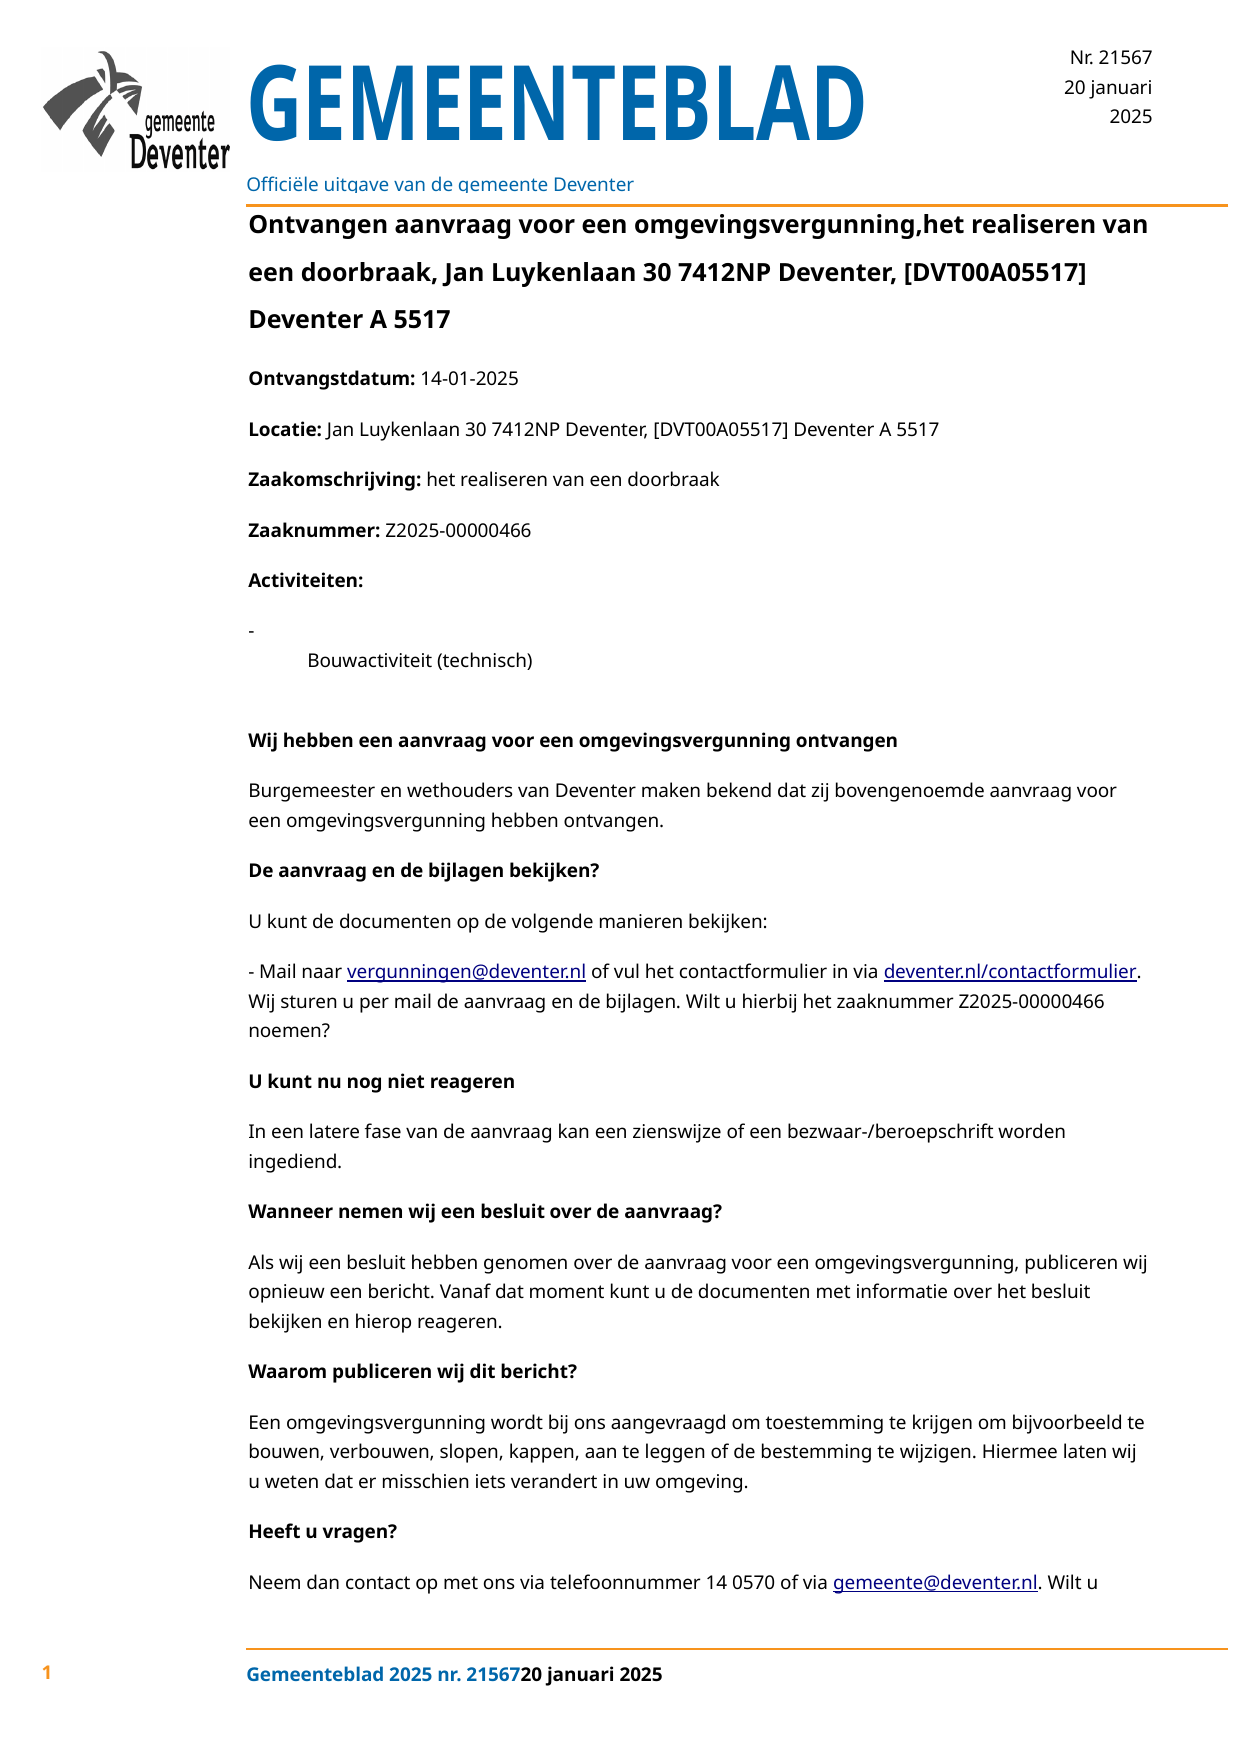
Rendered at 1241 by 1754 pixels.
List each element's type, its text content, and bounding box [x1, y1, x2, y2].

text Activiteiten: [248, 567, 1152, 593]
text Heeft u vragen? [248, 1518, 1152, 1544]
list Bouwactiviteit (technisch) [248, 647, 1152, 673]
text - Mail naar vergunningen@deventer.nl of vul het contactformulier in via deventer.nl/contactformulier. Wij sturen u per mail de aanvraag en de bijlagen. Wilt u hierbij het zaaknummer Z2025-00000466 noemen? [248, 958, 1152, 1043]
text Als wij een besluit hebben genomen over de aanvraag voor een omgevingsvergunning, publiceren wij opnieuw een bericht. Vanaf dat moment kunt u de documenten met informatie over het besluit bekijken en hierop reageren. [248, 1249, 1152, 1334]
text Ontvangstdatum: 14-01-2025 [248, 366, 1152, 391]
text U kunt de documenten op de volgende manieren bekijken: [248, 908, 1152, 934]
text U kunt nu nog niet reageren [248, 1068, 1152, 1094]
text Neem dan contact op met ons via telefoonnummer 14 0570 of via gemeente@deventer.nl. Wilt u [248, 1569, 1152, 1594]
text Een omgevingsvergunning wordt bij ons aangevraagd om toestemming te krijgen om bijvoorbeeld te bouwen, verbouwen, slopen, kappen, aan te leggen of de bestemming te wijzigen. Hiermee laten wij u weten dat er misschien iets verandert in uw omgeving. [248, 1409, 1152, 1494]
text Wanneer nemen wij een besluit over de aanvraag? [248, 1198, 1152, 1224]
text Wij hebben een aanvraag voor een omgevingsvergunning ontvangen [248, 727, 1152, 753]
text In een latere fase van de aanvraag kan een zienswijze of een bezwaar-/beroepschrift worden ingediend. [248, 1118, 1152, 1174]
text Zaakomschrijving: het realiseren van een doorbraak [248, 466, 1152, 492]
text Locatie: Jan Luykenlaan 30 7412NP Deventer, [DVT00A05517] Deventer A 5517 [248, 416, 1152, 442]
picture [41, 47, 231, 172]
text Burgemeester en wethouders van Deventer maken bekend dat zij bovengenoemde aanvraag voor een omgevingsvergunning hebben ontvangen. [248, 778, 1152, 833]
text De aanvraag en de bijlagen bekijken? [248, 858, 1152, 883]
text Waarom publiceren wij dit bericht? [248, 1358, 1152, 1384]
text Ontvangen aanvraag voor een omgevingsvergunning,het realiseren van een doorbraak, Jan Luykenlaan 30 7412NP Deventer, [DVT00A05517] Deventer A 5517 [248, 207, 1152, 336]
text Zaaknummer: Z2025-00000466 [248, 517, 1152, 542]
